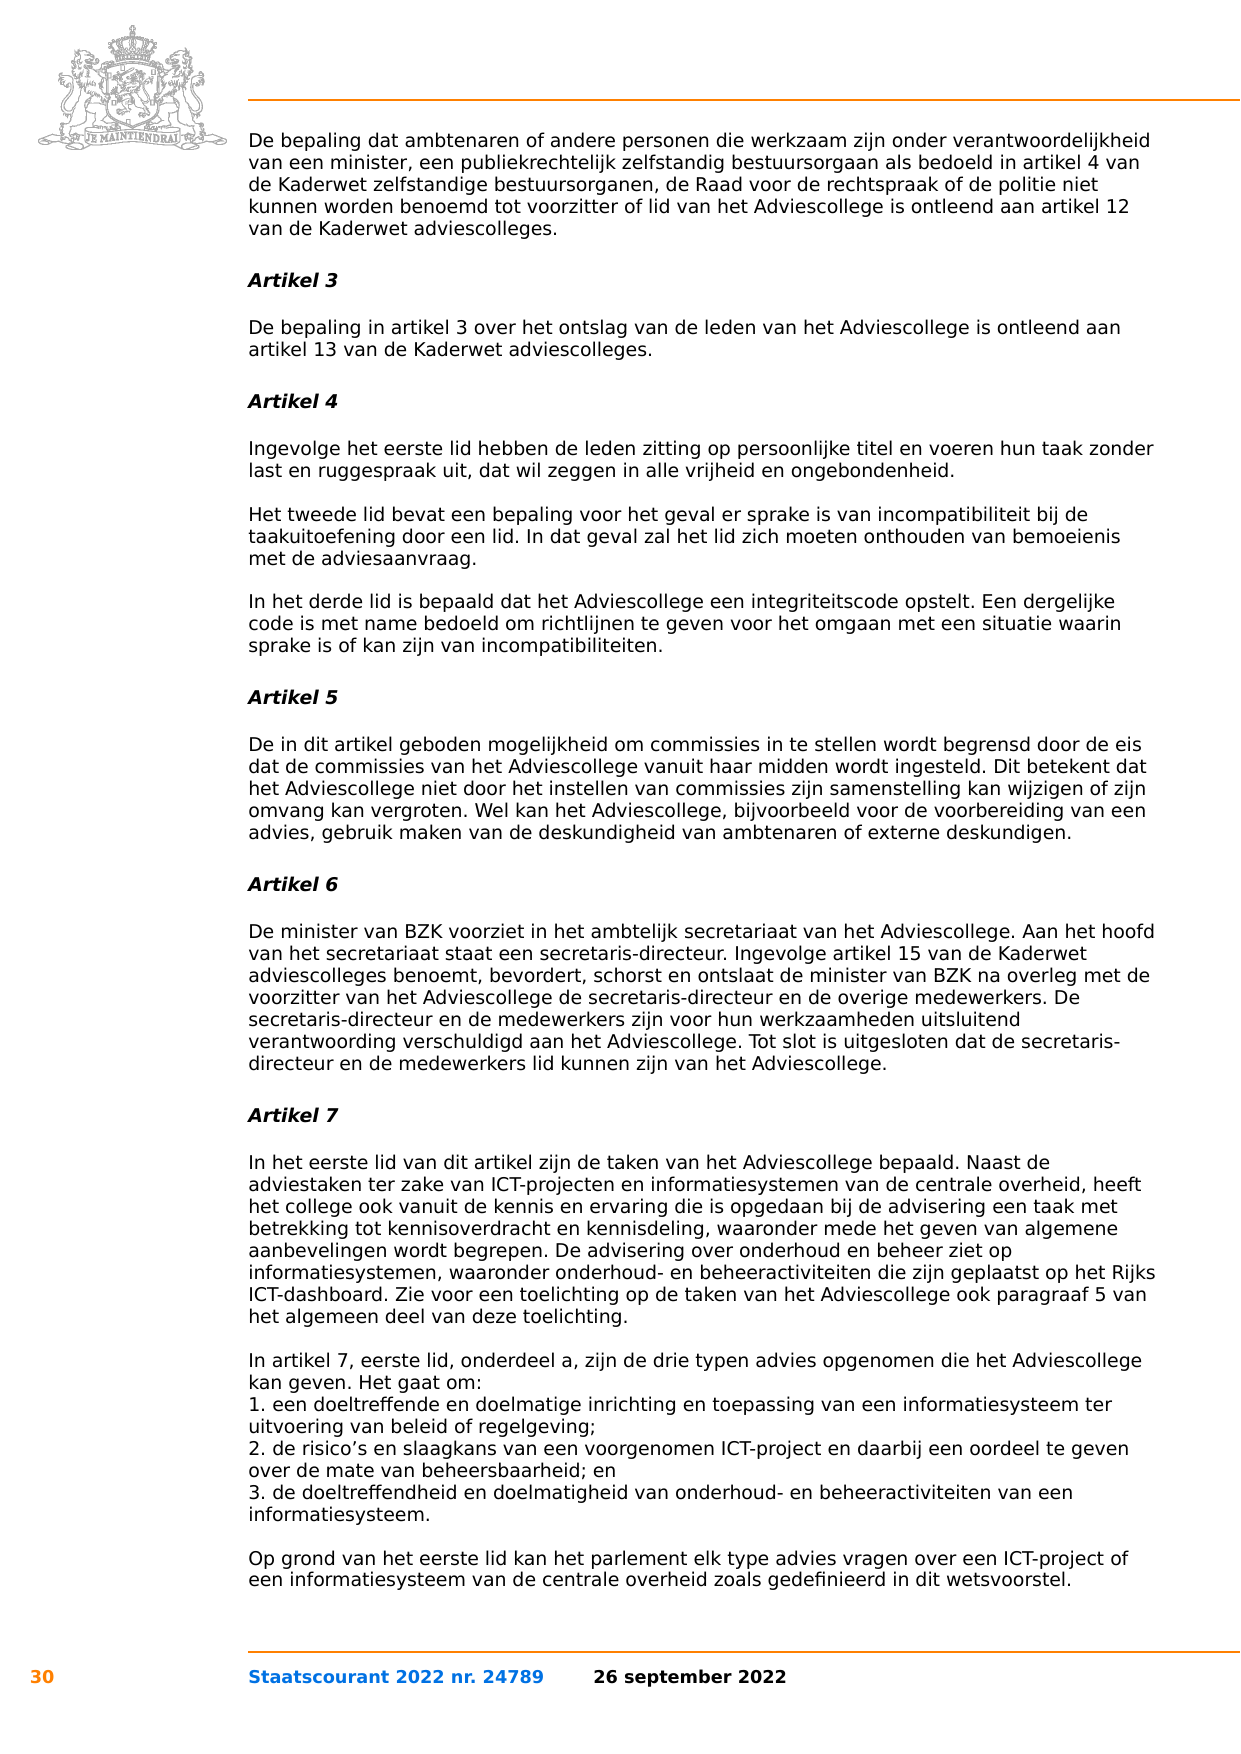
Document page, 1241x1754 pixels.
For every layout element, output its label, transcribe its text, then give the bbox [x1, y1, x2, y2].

text In het derde lid is bepaald dat het Adviescollege een integriteitscode opstelt. Een dergelijke code is met name bedoeld om richtlijnen te geven voor het omgaan met een situatie waarin sprake is of kan zijn van incompatibiliteiten. [248, 591, 1163, 657]
subtitle Artikel 5 [248, 687, 1163, 709]
text Het tweede lid bevat een bepaling voor het geval er sprake is van incompatibiliteit bij de taakuitoefening door een lid. In dat geval zal het lid zich moeten onthouden van bemoeienis met de adviesaanvraag. [248, 503, 1163, 569]
subtitle Artikel 7 [248, 1105, 1163, 1127]
text Op grond van het eerste lid kan het parlement elk type advies vragen over een ICT-project of een informatiesysteem van de centrale overheid zoals gedefinieerd in dit wetsvoorstel. [248, 1547, 1163, 1591]
text In artikel 7, eerste lid, onderdeel a, zijn de drie typen advies opgenomen die het Adviescollege kan geven. Het gaat om: [248, 1350, 1163, 1394]
text De minister van BZK voorziet in het ambtelijk secretariaat van het Adviescollege. Aan het hoofd van het secretariaat staat een secretaris-directeur. Ingevolge artikel 15 van de Kaderwet adviescolleges benoemt, bevordert, schorst en ontslaat de minister van BZK na overleg met de voorzitter van het Adviescollege de secretaris-directeur en de overige medewerkers. De secretaris‑directeur en de medewerkers zijn voor hun werkzaamheden uitsluitend verantwoording verschuldigd aan het Adviescollege. Tot slot is uitgesloten dat de secretaris-directeur en de medewerkers lid kunnen zijn van het Adviescollege. [248, 921, 1163, 1075]
text De bepaling dat ambtenaren of andere personen die werkzaam zijn onder verantwoordelijkheid van een minister, een publiekrechtelijk zelfstandig bestuursorgaan als bedoeld in artikel 4 van de Kaderwet zelfstandige bestuursorganen, de Raad voor de rechtspraak of de politie niet kunnen worden benoemd tot voorzitter of lid van het Adviescollege is ontleend aan artikel 12 van de Kaderwet adviescolleges. [248, 130, 1163, 240]
text 2. de risico’s en slaagkans van een voorgenomen ICT-project en daarbij een oordeel te geven over de mate van beheersbaarheid; en [248, 1438, 1163, 1482]
text In het eerste lid van dit artikel zijn de taken van het Adviescollege bepaald. Naast de adviestaken ter zake van ICT-projecten en informatiesystemen van de centrale overheid, heeft het college ook vanuit de kennis en ervaring die is opgedaan bij de advisering een taak met betrekking tot kennisoverdracht en kennisdeling, waaronder mede het geven van algemene aanbevelingen wordt begrepen. De advisering over onderhoud en beheer ziet op informatiesystemen, waaronder onderhoud- en beheeractiviteiten die zijn geplaatst op het Rijks ICT-dashboard. Zie voor een toelichting op de taken van het Adviescollege ook paragraaf 5 van het algemeen deel van deze toelichting. [248, 1152, 1163, 1328]
text 1. een doeltreffende en doelmatige inrichting en toepassing van een informatiesysteem ter uitvoering van beleid of regelgeving; [248, 1394, 1163, 1438]
picture [38, 25, 227, 150]
subtitle Artikel 6 [248, 874, 1163, 896]
text De in dit artikel geboden mogelijkheid om commissies in te stellen wordt begrensd door de eis dat de commissies van het Adviescollege vanuit haar midden wordt ingesteld. Dit betekent dat het Adviescollege niet door het instellen van commissies zijn samenstelling kan wijzigen of zijn omvang kan vergroten. Wel kan het Adviescollege, bijvoorbeeld voor de voorbereiding van een advies, gebruik maken van de deskundigheid van ambtenaren of externe deskundigen. [248, 734, 1163, 844]
subtitle Artikel 4 [248, 391, 1163, 413]
text Ingevolge het eerste lid hebben de leden zitting op persoonlijke titel en voeren hun taak zonder last en ruggespraak uit, dat wil zeggen in alle vrijheid en ongebondenheid. [248, 438, 1163, 482]
text De bepaling in artikel 3 over het ontslag van de leden van het Adviescollege is ontleend aan artikel 13 van de Kaderwet adviescolleges. [248, 317, 1163, 361]
subtitle Artikel 3 [248, 270, 1163, 292]
text 3. de doeltreffendheid en doelmatigheid van onderhoud- en beheeractiviteiten van een informatiesysteem. [248, 1482, 1163, 1526]
